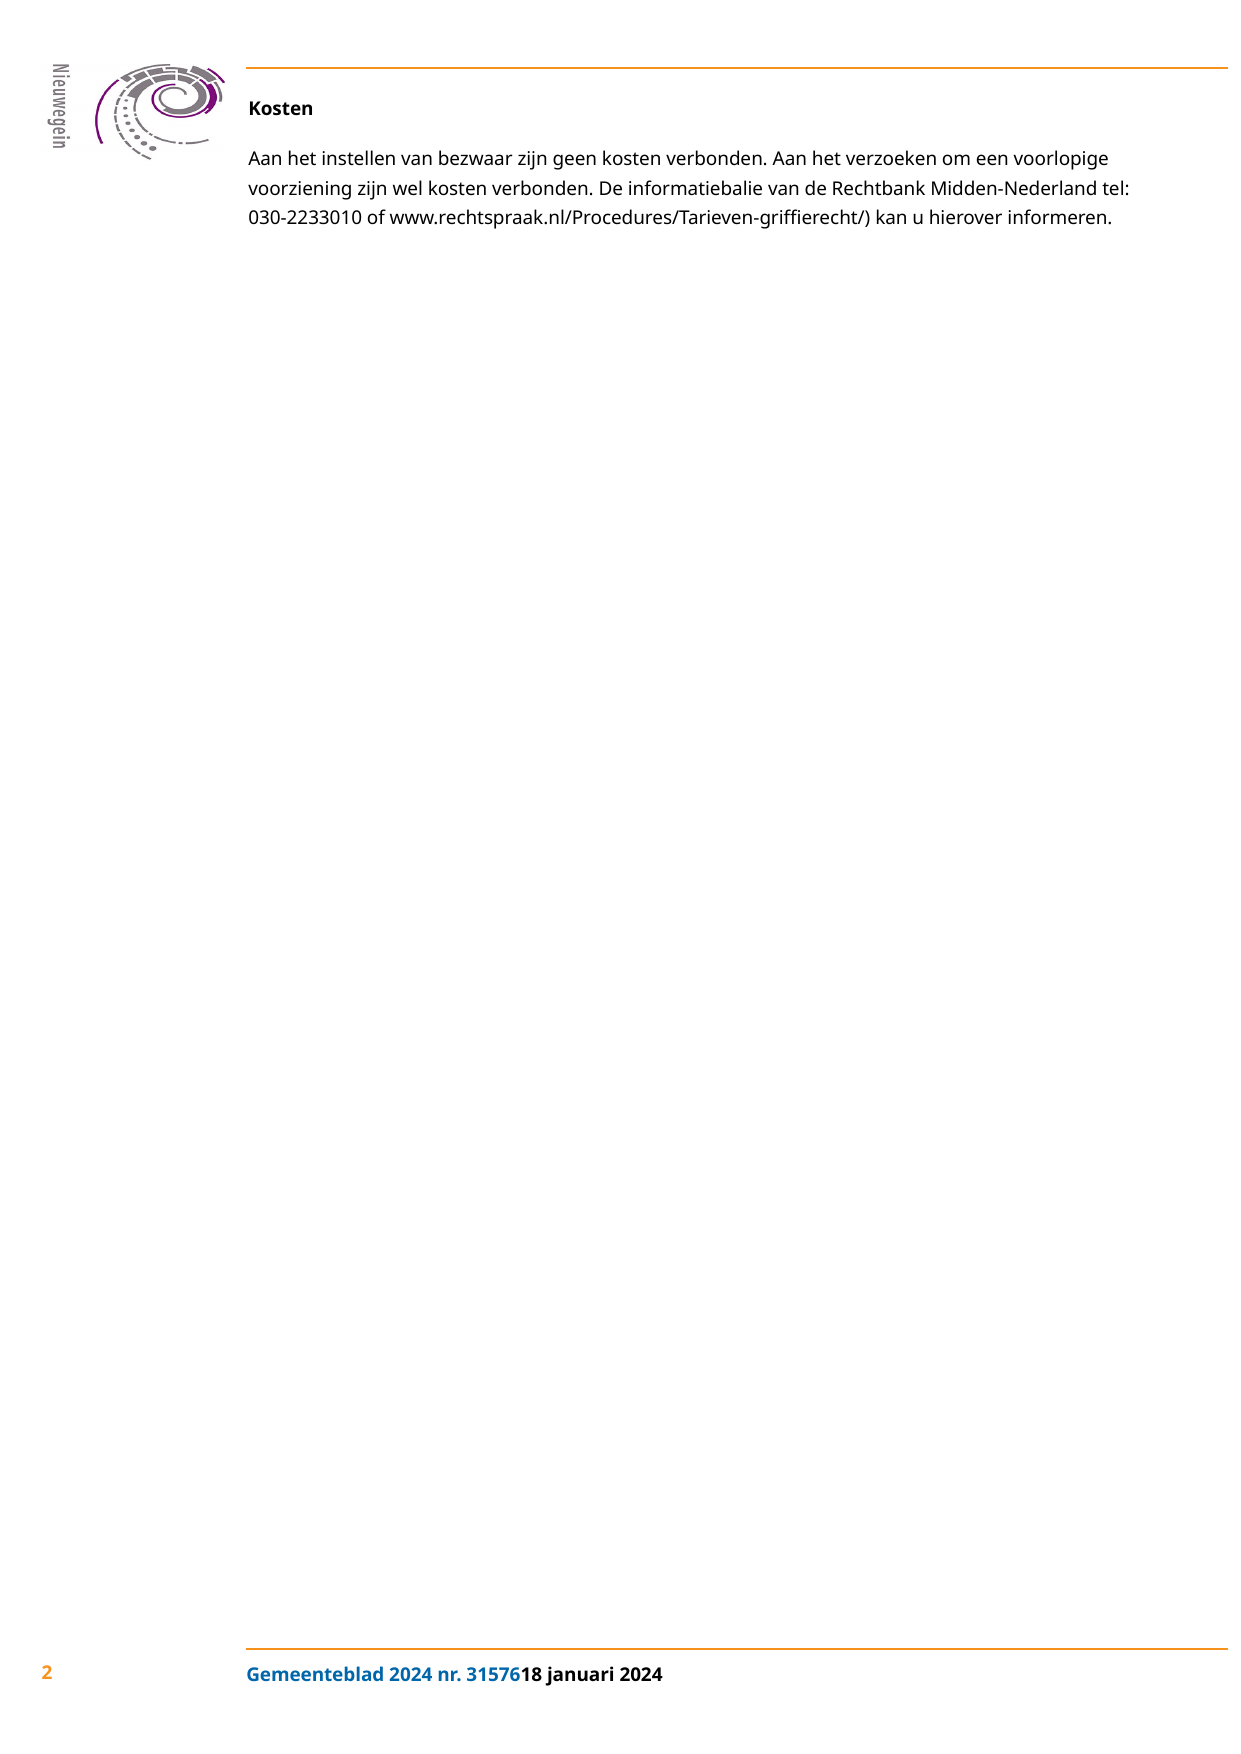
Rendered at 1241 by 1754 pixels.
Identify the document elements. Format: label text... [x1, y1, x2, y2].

text Aan het instellen van bezwaar zijn geen kosten verbonden. Aan het verzoeken om een voorlopige voorziening zijn wel kosten verbonden. De informatiebalie van de Rechtbank Midden-Nederland tel: 030-2233010 of www.rechtspraak.nl/Procedures/Tarieven-griffierecht/) kan u hierover informeren. [248, 145, 1152, 230]
picture [41, 47, 231, 172]
text Kosten [248, 95, 1152, 121]
